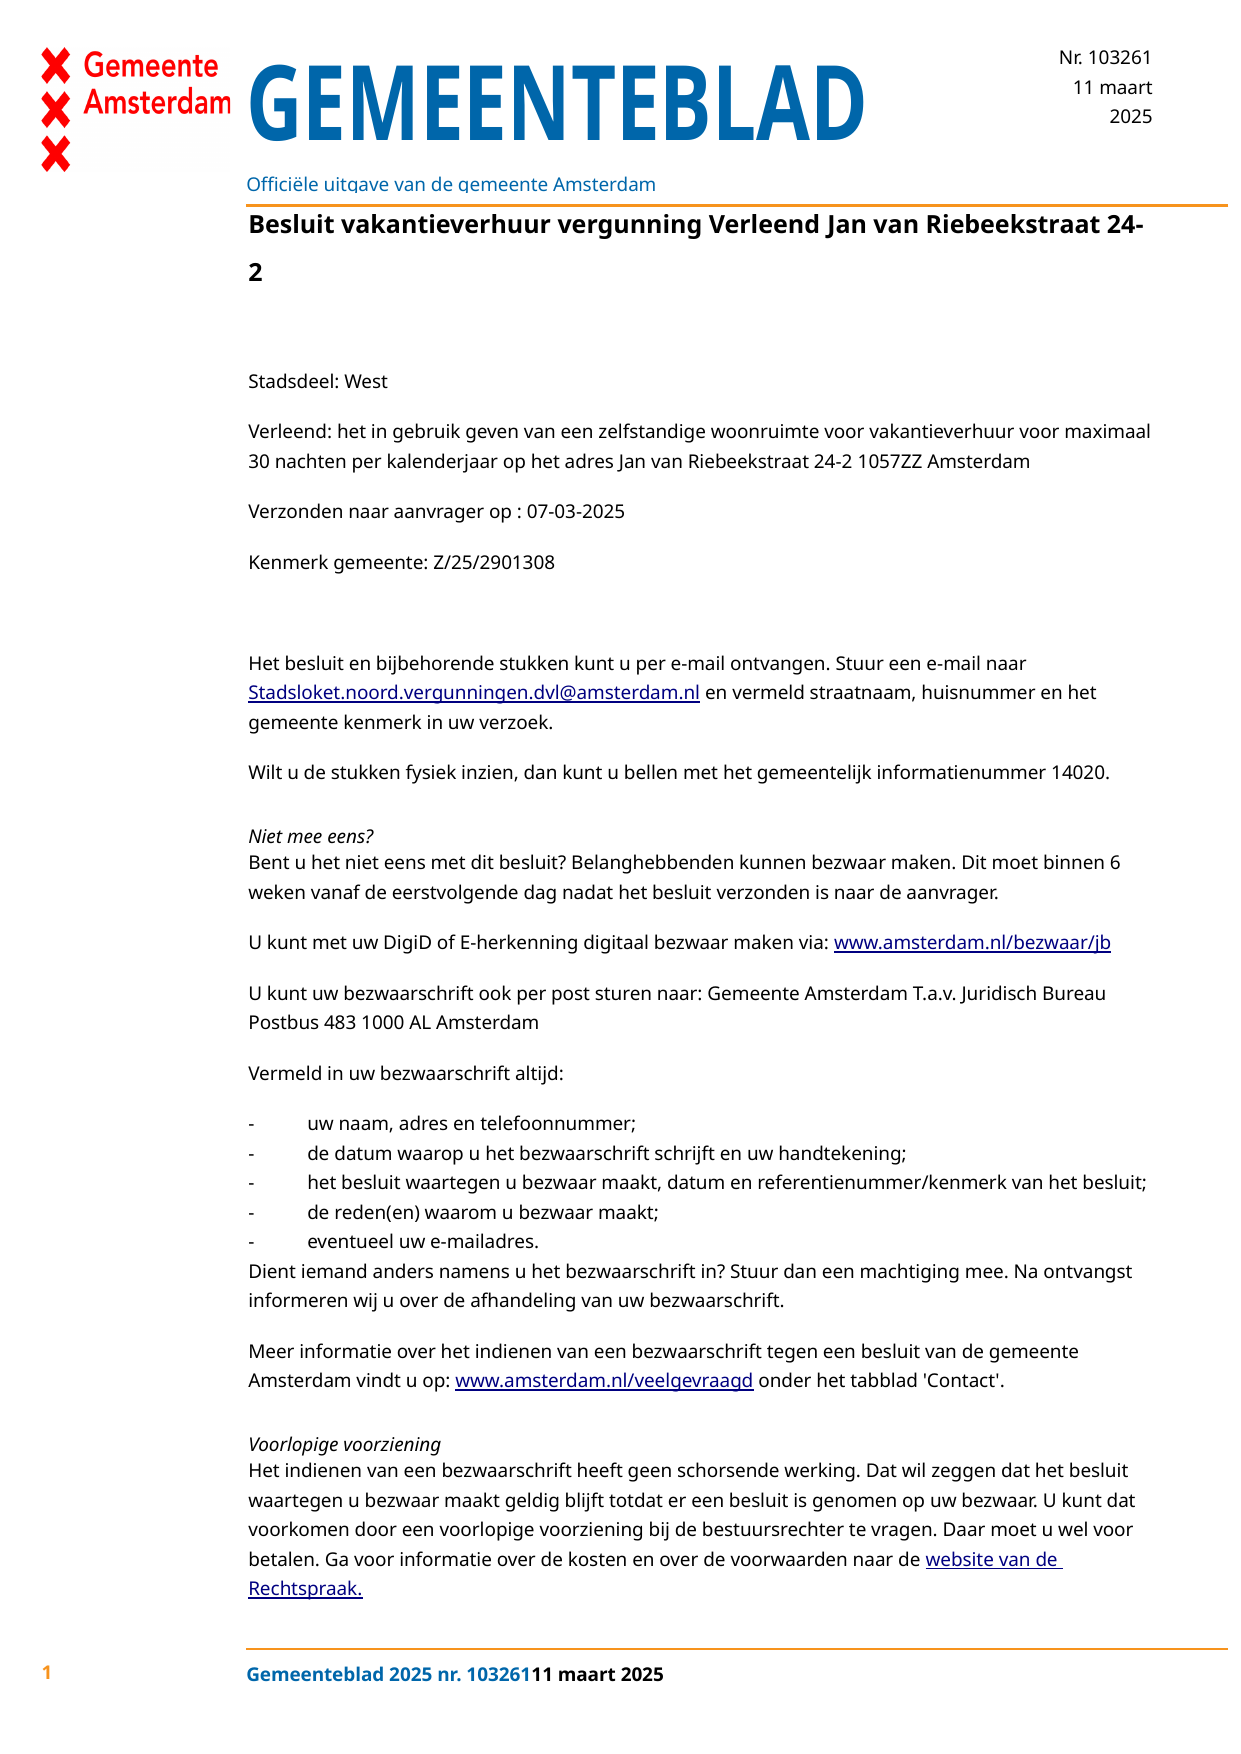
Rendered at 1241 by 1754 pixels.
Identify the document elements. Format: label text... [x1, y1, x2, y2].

text Vermeld in uw bezwaarschrift altijd: [248, 1060, 1152, 1085]
list uw naam, adres en telefoonnummer; [248, 1110, 1152, 1136]
text Besluit vakantieverhuur vergunning Verleend Jan van Riebeekstraat 24-2 [248, 207, 1152, 288]
text Het besluit en bijbehorende stukken kunt u per e-mail ontvangen. Stuur een e-mail naar Stadsloket.noord.vergunningen.dvl@amsterdam.nl en vermeld straatnaam, huisnummer en het gemeente kenmerk in uw verzoek. [248, 650, 1152, 735]
text Wilt u de stukken fysiek inzien, dan kunt u bellen met het gemeentelijk informatienummer 14020. [248, 759, 1152, 785]
list het besluit waartegen u bezwaar maakt, datum en referentienummer/kenmerk van het besluit; [248, 1169, 1152, 1195]
text Bent u het niet eens met dit besluit? Belanghebbenden kunnen bezwaar maken. Dit moet binnen 6 weken vanaf de eerstvolgende dag nadat het besluit verzonden is naar de aanvrager. [248, 849, 1152, 904]
text U kunt met uw DigiD of E-herkenning digitaal bezwaar maken via: www.amsterdam.nl/bezwaar/jb [248, 929, 1152, 955]
text Meer informatie over het indienen van een bezwaarschrift tegen een besluit van de gemeente Amsterdam vindt u op: www.amsterdam.nl/veelgevraagd onder het tabblad 'Contact'. [248, 1338, 1152, 1393]
picture [41, 47, 231, 172]
text Voorlopige voorziening [248, 1432, 1152, 1457]
text Niet mee eens? [248, 823, 1152, 849]
list de datum waarop u het bezwaarschrift schrijft en uw handtekening; [248, 1140, 1152, 1165]
text Dient iemand anders namens u het bezwaarschrift in? Stuur dan een machtiging mee. Na ontvangst informeren wij u over de afhandeling van uw bezwaarschrift. [248, 1258, 1152, 1313]
list eventueel uw e-mailadres. [248, 1228, 1152, 1254]
text U kunt uw bezwaarschrift ook per post sturen naar: Gemeente Amsterdam T.a.v. Juridisch Bureau Postbus 483 1000 AL Amsterdam [248, 980, 1152, 1035]
text Verzonden naar aanvrager op : 07-03-2025 [248, 499, 1152, 524]
text Kenmerk gemeente: Z/25/2901308 [248, 549, 1152, 575]
text Stadsdeel: West [248, 368, 1152, 394]
text Het indienen van een bezwaarschrift heeft geen schorsende werking. Dat wil zeggen dat het besluit waartegen u bezwaar maakt geldig blijft totdat er een besluit is genomen op uw bezwaar. U kunt dat voorkomen door een voorlopige voorziening bij de bestuursrechter te vragen. Daar moet u wel voor betalen. Ga voor informatie over de kosten en over de voorwaarden naar de website van de Rechtspraak. [248, 1457, 1152, 1601]
text Verleend: het in gebruik geven van een zelfstandige woonruimte voor vakantieverhuur voor maximaal 30 nachten per kalenderjaar op het adres Jan van Riebeekstraat 24-2 1057ZZ Amsterdam [248, 419, 1152, 474]
list de reden(en) waarom u bezwaar maakt; [248, 1199, 1152, 1224]
